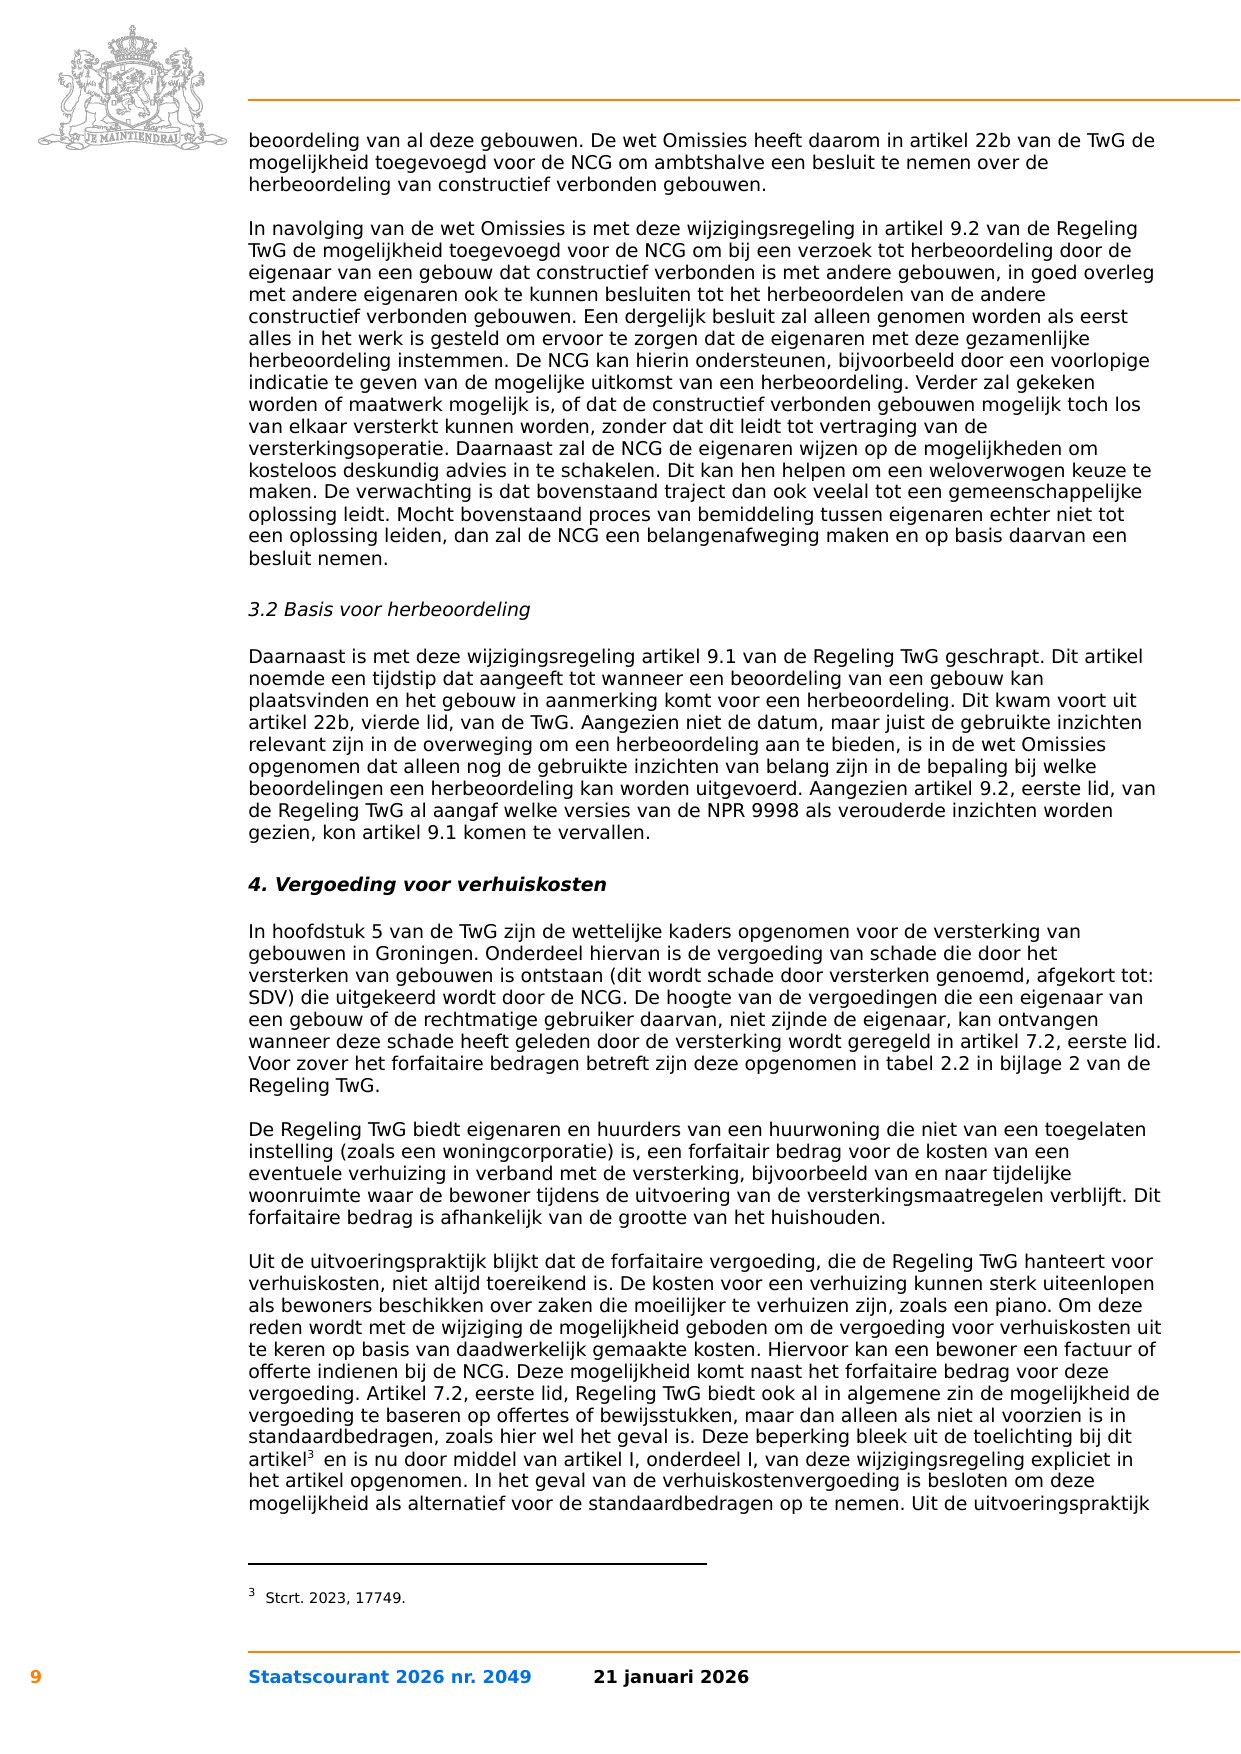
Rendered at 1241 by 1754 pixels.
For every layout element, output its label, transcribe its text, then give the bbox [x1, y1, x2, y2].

subtitle 3.2 Basis voor herbeoordeling [248, 599, 1163, 621]
text Daarnaast is met deze wijzigingsregeling artikel 9.1 van de Regeling TwG geschrapt. Dit artikel noemde een tijdstip dat aangeeft tot wanneer een beoordeling van een gebouw kan plaatsvinden en het gebouw in aanmerking komt voor een herbeoordeling. Dit kwam voort uit artikel 22b, vierde lid, van de TwG. Aangezien niet de datum, maar juist de gebruikte inzichten relevant zijn in de overweging om een herbeoordeling aan te bieden, is in de wet Omissies opgenomen dat alleen nog de gebruikte inzichten van belang zijn in de bepaling bij welke beoordelingen een herbeoordeling kan worden uitgevoerd. Aangezien artikel 9.2, eerste lid, van de Regeling TwG al aangaf welke versies van de NPR 9998 als verouderde inzichten worden gezien, kon artikel 9.1 komen te vervallen. [248, 646, 1163, 844]
text beoordeling van al deze gebouwen. De wet Omissies heeft daarom in artikel 22b van de TwG de mogelijkheid toegevoegd voor de NCG om ambtshalve een besluit te nemen over de herbeoordeling van constructief verbonden gebouwen. [248, 130, 1163, 196]
text Stcrt. 2023, 17749. [248, 1586, 1163, 1608]
text Uit de uitvoeringspraktijk blijkt dat de forfaitaire vergoeding, die de Regeling TwG hanteert voor verhuiskosten, niet altijd toereikend is. De kosten voor een verhuizing kunnen sterk uiteenlopen als bewoners beschikken over zaken die moeilijker te verhuizen zijn, zoals een piano. Om deze reden wordt met de wijziging de mogelijkheid geboden om de vergoeding voor verhuiskosten uit te keren op basis van daadwerkelijk gemaakte kosten. Hiervoor kan een bewoner een factuur of offerte indienen bij de NCG. Deze mogelijkheid komt naast het forfaitaire bedrag voor deze vergoeding. Artikel 7.2, eerste lid, Regeling TwG biedt ook al in algemene zin de mogelijkheid de vergoeding te baseren op offertes of bewijsstukken, maar dan alleen als niet al voorzien is in standaardbedragen, zoals hier wel het geval is. Deze beperking bleek uit de toelichting bij dit artikel en is nu door middel van artikel I, onderdeel I, van deze wijzigingsregeling expliciet in het artikel opgenomen. In het geval van de verhuiskostenvergoeding is besloten om deze mogelijkheid als alternatief voor de standaardbedragen op te nemen. Uit de uitvoeringspraktijk [248, 1251, 1163, 1514]
picture [38, 25, 227, 150]
text In hoofdstuk 5 van de TwG zijn de wettelijke kaders opgenomen voor de versterking van gebouwen in Groningen. Onderdeel hiervan is de vergoeding van schade die door het versterken van gebouwen is ontstaan (dit wordt schade door versterken genoemd, afgekort tot: SDV) die uitgekeerd wordt door de NCG. De hoogte van de vergoedingen die een eigenaar van een gebouw of de rechtmatige gebruiker daarvan, niet zijnde de eigenaar, kan ontvangen wanneer deze schade heeft geleden door de versterking wordt geregeld in artikel 7.2, eerste lid. Voor zover het forfaitaire bedragen betreft zijn deze opgenomen in tabel 2.2 in bijlage 2 van de Regeling TwG. [248, 921, 1163, 1097]
text De Regeling TwG biedt eigenaren en huurders van een huurwoning die niet van een toegelaten instelling (zoals een woningcorporatie) is, een forfaitair bedrag voor de kosten van een eventuele verhuizing in verband met de versterking, bijvoorbeeld van en naar tijdelijke woonruimte waar de bewoner tijdens de uitvoering van de versterkingsmaatregelen verblijft. Dit forfaitaire bedrag is afhankelijk van de grootte van het huishouden. [248, 1119, 1163, 1229]
text In navolging van de wet Omissies is met deze wijzigingsregeling in artikel 9.2 van de Regeling TwG de mogelijkheid toegevoegd voor de NCG om bij een verzoek tot herbeoordeling door de eigenaar van een gebouw dat constructief verbonden is met andere gebouwen, in goed overleg met andere eigenaren ook te kunnen besluiten tot het herbeoordelen van de andere constructief verbonden gebouwen. Een dergelijk besluit zal alleen genomen worden als eerst alles in het werk is gesteld om ervoor te zorgen dat de eigenaren met deze gezamenlijke herbeoordeling instemmen. De NCG kan hierin ondersteunen, bijvoorbeeld door een voorlopige indicatie te geven van de mogelijke uitkomst van een herbeoordeling. Verder zal gekeken worden of maatwerk mogelijk is, of dat de constructief verbonden gebouwen mogelijk toch los van elkaar versterkt kunnen worden, zonder dat dit leidt tot vertraging van de versterkingsoperatie. Daarnaast zal de NCG de eigenaren wijzen op de mogelijkheden om kosteloos deskundig advies in te schakelen. Dit kan hen helpen om een weloverwogen keuze te maken. De verwachting is dat bovenstaand traject dan ook veelal tot een gemeenschappelijke oplossing leidt. Mocht bovenstaand proces van bemiddeling tussen eigenaren echter niet tot een oplossing leiden, dan zal de NCG een belangenafweging maken en op basis daarvan een besluit nemen. [248, 218, 1163, 569]
subtitle 4. Vergoeding voor verhuiskosten [248, 874, 1163, 896]
